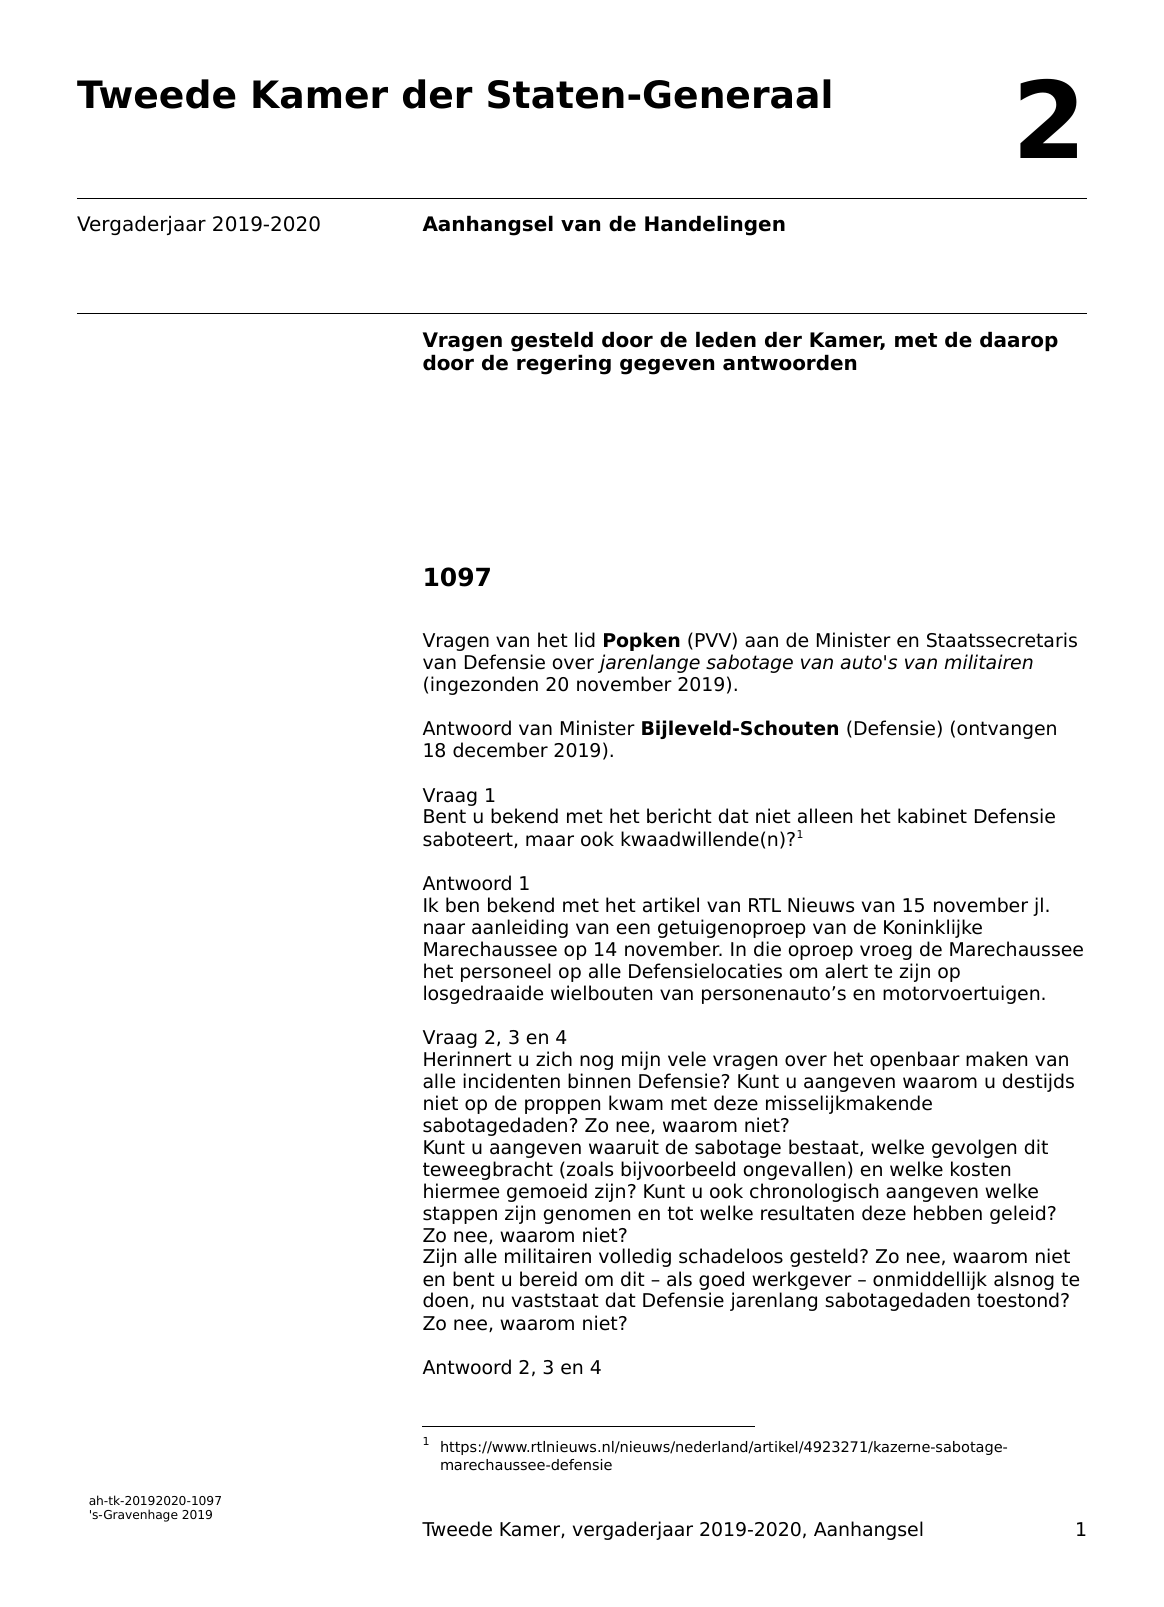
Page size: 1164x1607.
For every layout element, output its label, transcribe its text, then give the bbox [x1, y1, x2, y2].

text 1097 [422, 563, 1087, 592]
text Ik ben bekend met het artikel van RTL Nieuws van 15 november jl. naar aanleiding van een getuigenoproep van de Koninklijke Marechaussee op 14 november. In die oproep vroeg de Marechaussee het personeel op alle Defensielocaties om alert te zijn op losgedraaide wielbouten van personenauto’s en motorvoertuigen. [422, 894, 1087, 1004]
table_cell Vragen gesteld door de leden der Kamer, met de daarop door de regering gegeven antwoorden [422, 314, 1087, 375]
text https://www.rtlnieuws.nl/nieuws/nederland/artikel/4923271/kazerne-sabotage-marechaussee-defensie [422, 1435, 1087, 1474]
text Antwoord van Minister Bijleveld-Schouten (Defensie) (ontvangen 18 december 2019). [422, 718, 1087, 762]
text Antwoord 2, 3 en 4 [422, 1357, 1087, 1378]
text Zijn alle militairen volledig schadeloos gesteld? Zo nee, waarom niet en bent u bereid om dit – als goed werkgever – onmiddellijk alsnog te doen, nu vaststaat dat Defensie jarenlang sabotagedaden toestond? Zo nee, waarom niet? [422, 1246, 1087, 1334]
table_cell Vergaderjaar 2019-2020 [77, 199, 422, 313]
text Kunt u aangeven waaruit de sabotage bestaat, welke gevolgen dit teweegbracht (zoals bijvoorbeeld ongevallen) en welke kosten hiermee gemoeid zijn? Kunt u ook chronologisch aangeven welke stappen zijn genomen en tot welke resultaten deze hebben geleid? Zo nee, waarom niet? [422, 1137, 1087, 1246]
text Antwoord 1 [422, 873, 1087, 894]
table_cell [77, 314, 422, 375]
text Vraag 1 [422, 784, 1087, 806]
text Bent u bekend met het bericht dat niet alleen het kabinet Defensie saboteert, maar ook kwaadwillende(n)? [422, 806, 1087, 850]
text Vraag 2, 3 en 4 [422, 1027, 1087, 1049]
text Herinnert u zich nog mijn vele vragen over het openbaar maken van alle incidenten binnen Defensie? Kunt u aangeven waarom u destijds niet op de proppen kwam met deze misselijkmakende sabotagedaden? Zo nee, waarom niet? [422, 1049, 1087, 1137]
table_header 2 [886, 59, 1087, 198]
text ah-tk-20192020-1097 [88, 1494, 323, 1508]
text Vragen van het lid Popken (PVV) aan de Minister en Staatssecretaris van Defensie over jarenlange sabotage van auto's van militairen (ingezonden 20 november 2019). [422, 630, 1087, 696]
table_header Tweede Kamer der Staten-Generaal [77, 59, 886, 198]
table_cell Aanhangsel van de Handelingen [422, 199, 1087, 313]
text 's-Gravenhage 2019 [88, 1508, 323, 1522]
